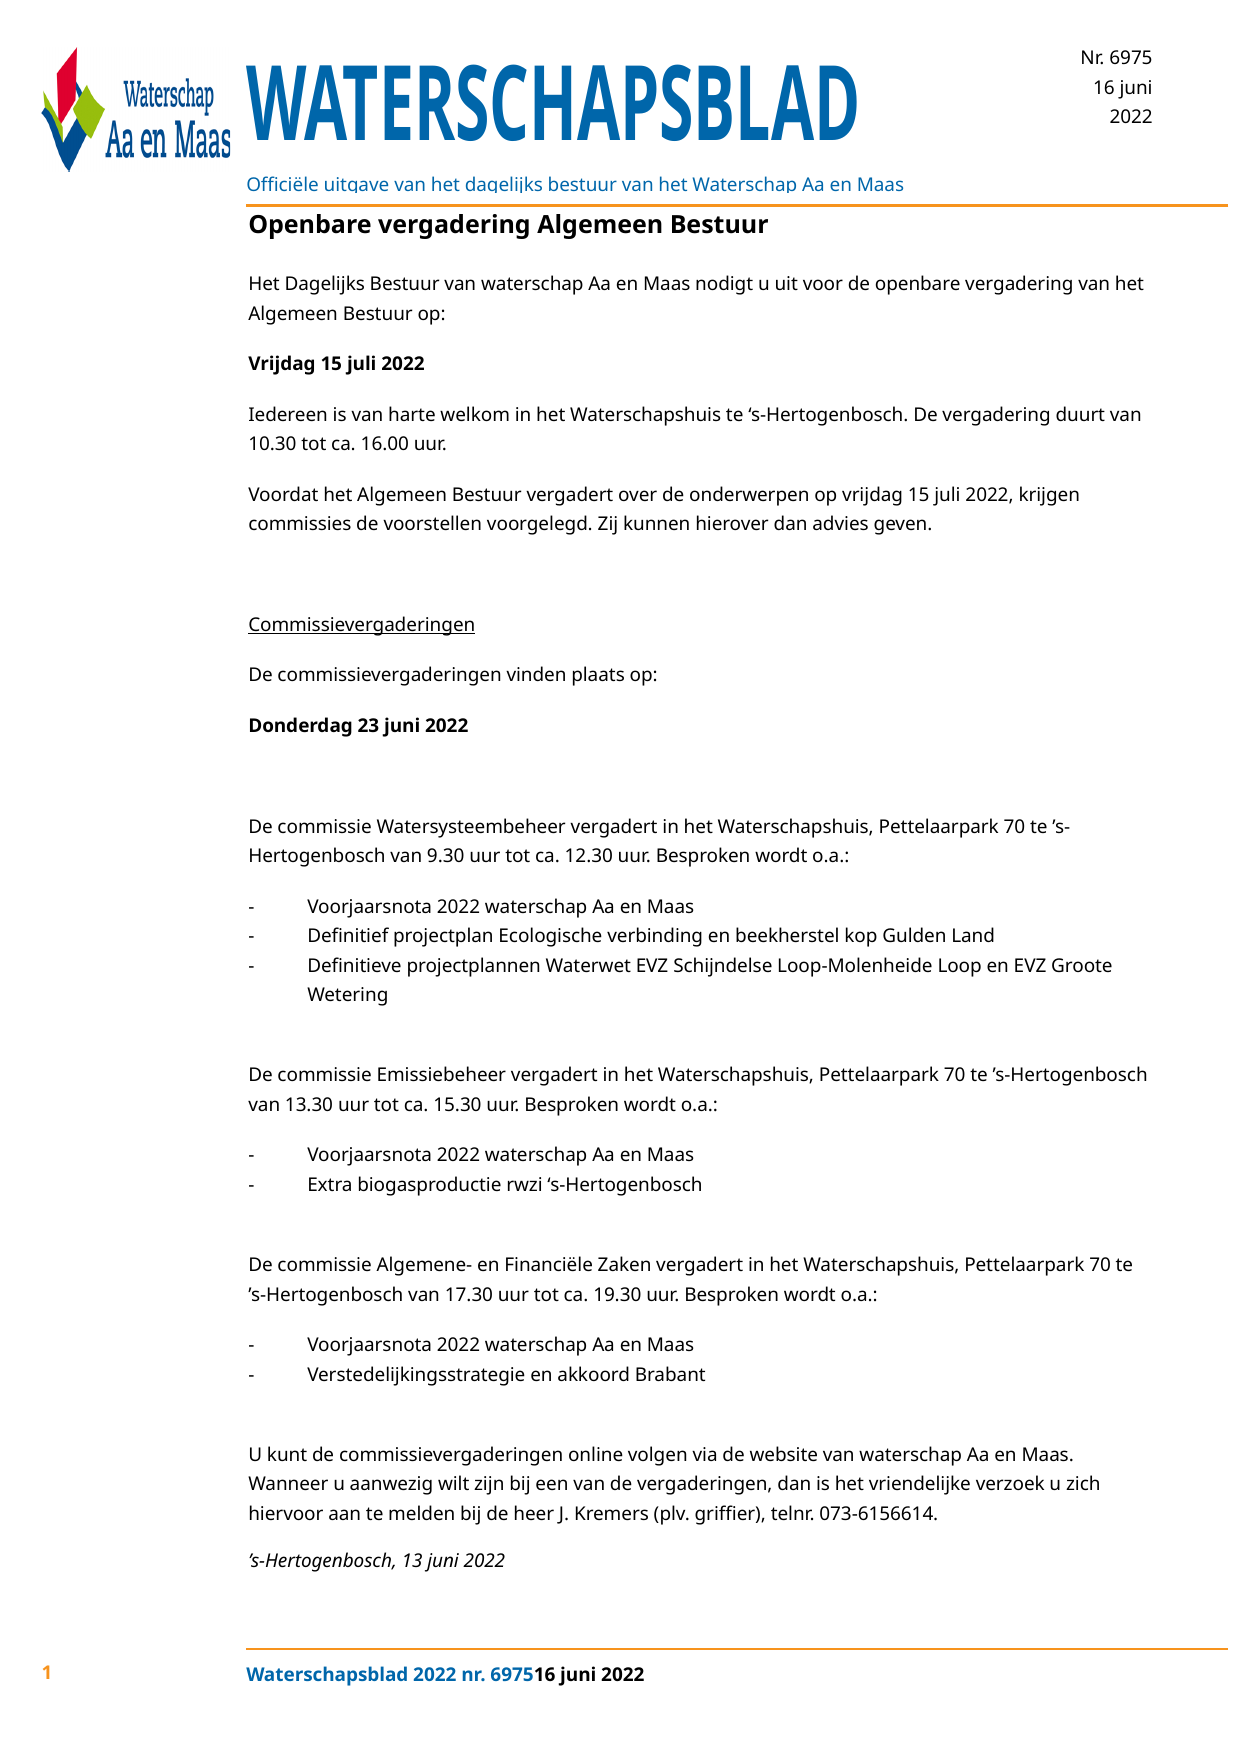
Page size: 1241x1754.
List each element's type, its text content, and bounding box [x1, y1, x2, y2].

text De commissie Emissiebeheer vergadert in het Waterschapshuis, Pettelaarpark 70 te ’s-Hertogenbosch van 13.30 uur tot ca. 15.30 uur. Besproken wordt o.a.: [248, 1062, 1152, 1117]
text ’s-Hertogenbosch, 13 juni 2022 [248, 1548, 1152, 1573]
text De commissievergaderingen vinden plaats op: [248, 662, 1152, 687]
text Donderdag 23 juni 2022 [248, 712, 1152, 738]
text Commissievergaderingen [248, 611, 1152, 637]
list Verstedelijkingsstrategie en akkoord Brabant [248, 1361, 1152, 1386]
text Vrijdag 15 juli 2022 [248, 350, 1152, 376]
text Openbare vergadering Algemeen Bestuur [248, 207, 1152, 241]
text Het Dagelijks Bestuur van waterschap Aa en Maas nodigt u uit voor de openbare vergadering van het Algemeen Bestuur op: [248, 270, 1152, 326]
list Voorjaarsnota 2022 waterschap Aa en Maas [248, 1142, 1152, 1167]
text Iedereen is van harte welkom in het Waterschapshuis te ‘s-Hertogenbosch. De vergadering duurt van 10.30 tot ca. 16.00 uur. [248, 401, 1152, 456]
list Voorjaarsnota 2022 waterschap Aa en Maas [248, 1331, 1152, 1357]
text De commissie Watersysteembeheer vergadert in het Waterschapshuis, Pettelaarpark 70 te ’s-Hertogenbosch van 9.30 uur tot ca. 12.30 uur. Besproken wordt o.a.: [248, 813, 1152, 868]
text Voordat het Algemeen Bestuur vergadert over de onderwerpen op vrijdag 15 juli 2022, krijgen commissies de voorstellen voorgelegd. Zij kunnen hierover dan advies geven. [248, 481, 1152, 536]
picture [41, 47, 231, 172]
list Definitief projectplan Ecologische verbinding en beekherstel kop Gulden Land [248, 922, 1152, 948]
list Definitieve projectplannen Waterwet EVZ Schijndelse Loop-Molenheide Loop en EVZ Groote Wetering [248, 952, 1152, 1007]
list Voorjaarsnota 2022 waterschap Aa en Maas [248, 893, 1152, 918]
text De commissie Algemene- en Financiële Zaken vergadert in het Waterschapshuis, Pettelaarpark 70 te ’s-Hertogenbosch van 17.30 uur tot ca. 19.30 uur. Besproken wordt o.a.: [248, 1251, 1152, 1306]
text U kunt de commissievergaderingen online volgen via de website van waterschap Aa en Maas. Wanneer u aanwezig wilt zijn bij een van de vergaderingen, dan is het vriendelijke verzoek u zich hiervoor aan te melden bij de heer J. Kremers (plv. griffier), telnr. 073-6156614. [248, 1441, 1152, 1526]
list Extra biogasproductie rwzi ‘s-Hertogenbosch [248, 1171, 1152, 1197]
